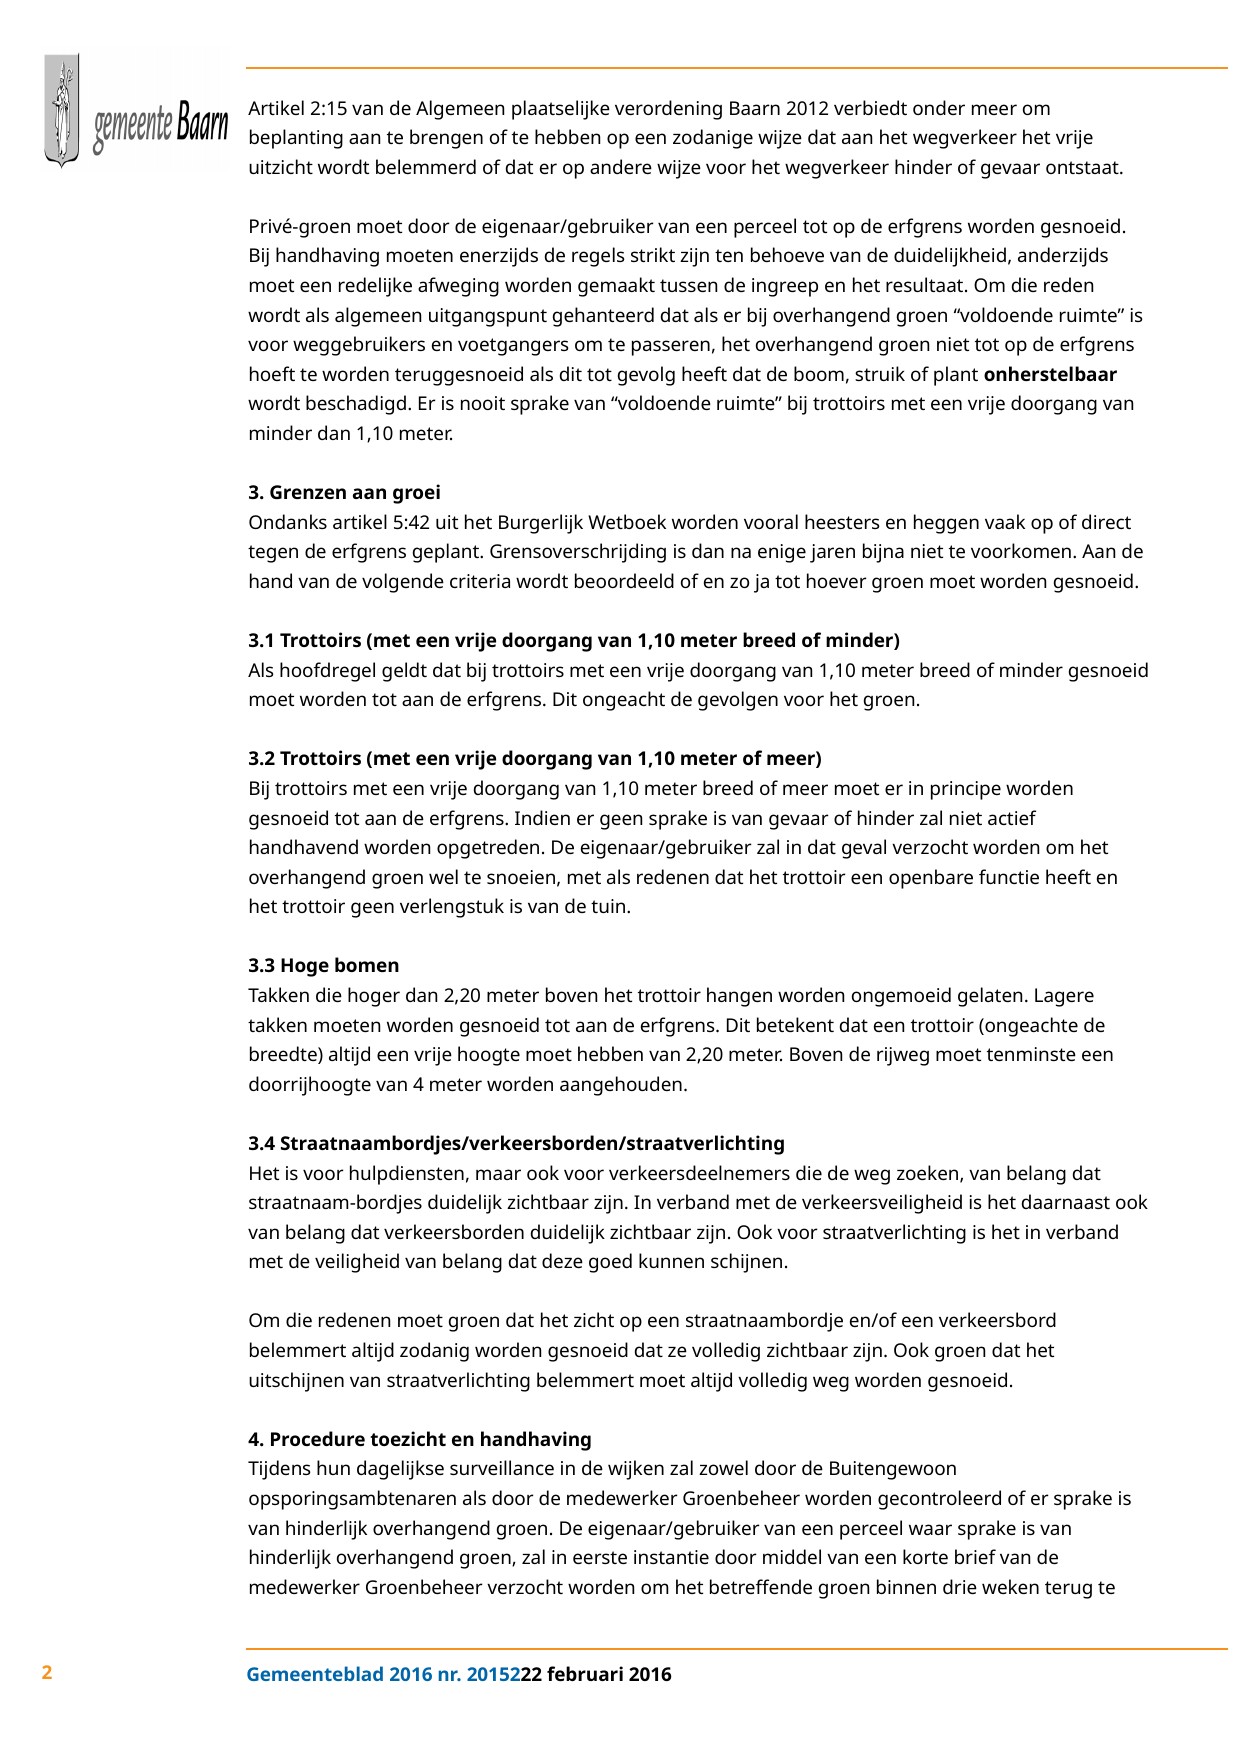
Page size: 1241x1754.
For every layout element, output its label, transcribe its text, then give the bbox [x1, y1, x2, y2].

text Ondanks artikel 5:42 uit het Burgerlijk Wetboek worden vooral heesters en heggen vaak op of direct tegen de erfgrens geplant. Grensoverschrijding is dan na enige jaren bijna niet te voorkomen. Aan de hand van de volgende criteria wordt beoordeeld of en zo ja tot hoever groen moet worden gesnoeid. [248, 509, 1152, 594]
text Takken die hoger dan 2,20 meter boven het trottoir hangen worden ongemoeid gelaten. Lagere takken moeten worden gesnoeid tot aan de erfgrens. Dit betekent dat een trottoir (ongeachte de breedte) altijd een vrije hoogte moet hebben van 2,20 meter. Boven de rijweg moet tenminste een doorrijhoogte van 4 meter worden aangehouden. [248, 982, 1152, 1097]
text Artikel 2:15 van de Algemeen plaatselijke verordening Baarn 2012 verbiedt onder meer om beplanting aan te brengen of te hebben op een zodanige wijze dat aan het wegverkeer het vrije uitzicht wordt belemmerd of dat er op andere wijze voor het wegverkeer hinder of gevaar ontstaat. [248, 95, 1152, 180]
text Om die redenen moet groen dat het zicht op een straatnaambordje en/of een verkeersbord belemmert altijd zodanig worden gesnoeid dat ze volledig zichtbaar zijn. Ook groen dat het uitschijnen van straatverlichting belemmert moet altijd volledig weg worden gesnoeid. [248, 1308, 1152, 1393]
picture [41, 47, 231, 172]
text Bij trottoirs met een vrije doorgang van 1,10 meter breed of meer moet er in principe worden gesnoeid tot aan de erfgrens. Indien er geen sprake is van gevaar of hinder zal niet actief handhavend worden opgetreden. De eigenaar/gebruiker zal in dat geval verzocht worden om het overhangend groen wel te snoeien, met als redenen dat het trottoir een openbare functie heeft en het trottoir geen verlengstuk is van de tuin. [248, 775, 1152, 919]
text 3.1 Trottoirs (met een vrije doorgang van 1,10 meter breed of minder) [248, 627, 1152, 653]
text Privé-groen moet door de eigenaar/gebruiker van een perceel tot op de erfgrens worden gesnoeid. Bij handhaving moeten enerzijds de regels strikt zijn ten behoeve van de duidelijkheid, anderzijds moet een redelijke afweging worden gemaakt tussen de ingreep en het resultaat. Om die reden wordt als algemeen uitgangspunt gehanteerd dat als er bij overhangend groen “voldoende ruimte” is voor weggebruikers en voetgangers om te passeren, het overhangend groen niet tot op de erfgrens hoeft te worden teruggesnoeid als dit tot gevolg heeft dat de boom, struik of plant onherstelbaar wordt beschadigd. Er is nooit sprake van “voldoende ruimte” bij trottoirs met een vrije doorgang van minder dan 1,10 meter. [248, 213, 1152, 446]
text Het is voor hulpdiensten, maar ook voor verkeersdeelnemers die de weg zoeken, van belang dat straatnaam-bordjes duidelijk zichtbaar zijn. In verband met de verkeersveiligheid is het daarnaast ook van belang dat verkeersborden duidelijk zichtbaar zijn. Ook voor straatverlichting is het in verband met de veiligheid van belang dat deze goed kunnen schijnen. [248, 1160, 1152, 1274]
text 3.4 Straatnaambordjes/verkeersborden/straatverlichting [248, 1130, 1152, 1156]
text 3. Grenzen aan groei [248, 479, 1152, 505]
text 3.3 Hoge bomen [248, 953, 1152, 978]
text 4. Procedure toezicht en handhaving [248, 1426, 1152, 1452]
text Tijdens hun dagelijkse surveillance in de wijken zal zowel door de Buitengewoon opsporingsambtenaren als door de medewerker Groenbeheer worden gecontroleerd of er sprake is van hinderlijk overhangend groen. De eigenaar/gebruiker van een perceel waar sprake is van hinderlijk overhangend groen, zal in eerste instantie door middel van een korte brief van de medewerker Groenbeheer verzocht worden om het betreffende groen binnen drie weken terug te [248, 1456, 1152, 1600]
text Als hoofdregel geldt dat bij trottoirs met een vrije doorgang van 1,10 meter breed of minder gesnoeid moet worden tot aan de erfgrens. Dit ongeacht de gevolgen voor het groen. [248, 657, 1152, 712]
text 3.2 Trottoirs (met een vrije doorgang van 1,10 meter of meer) [248, 746, 1152, 771]
